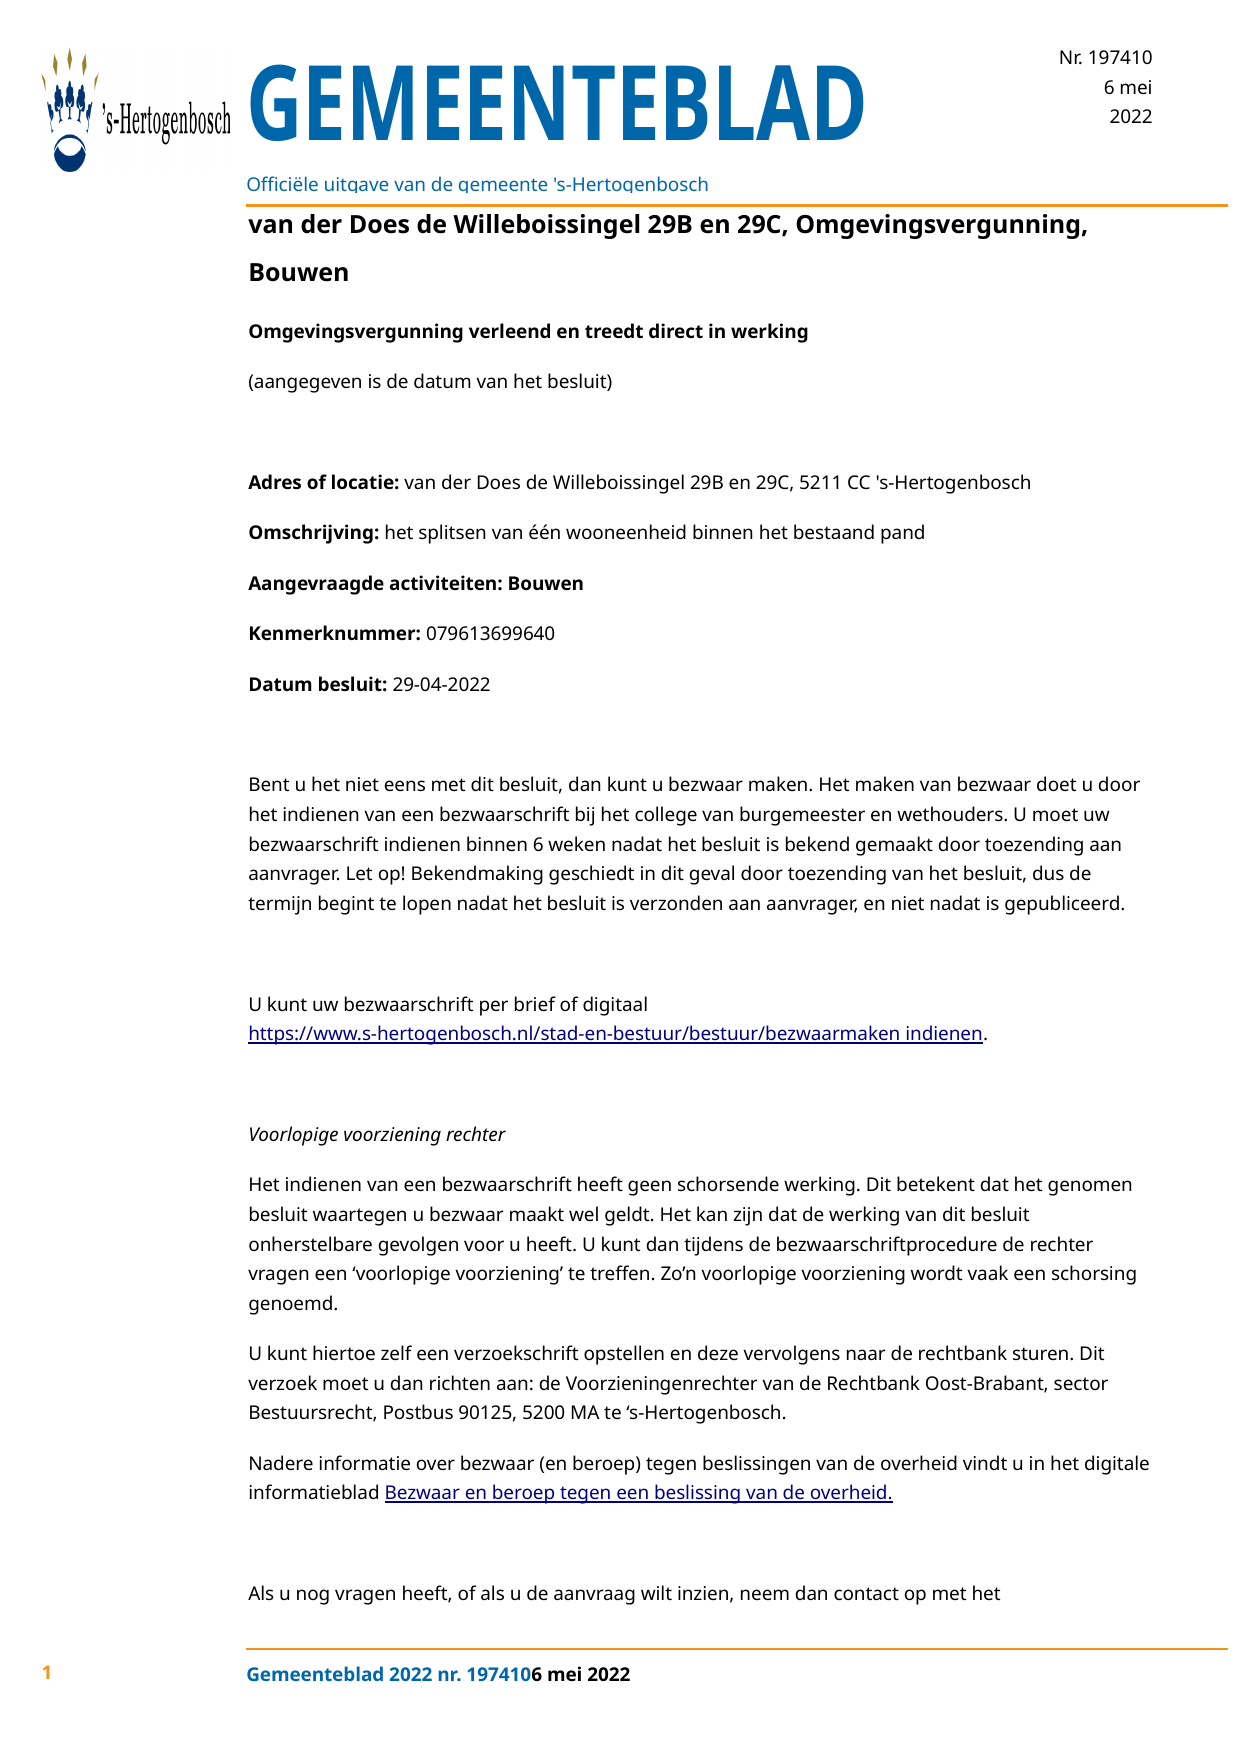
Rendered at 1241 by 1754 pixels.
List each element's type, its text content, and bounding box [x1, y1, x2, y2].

text Datum besluit: 29-04-2022 [248, 671, 1152, 697]
picture [41, 47, 231, 172]
text Aangevraagde activiteiten: Bouwen [248, 570, 1152, 596]
text Bent u het niet eens met dit besluit, dan kunt u bezwaar maken. Het maken van bezwaar doet u door het indienen van een bezwaarschrift bij het college van burgemeester en wethouders. U moet uw bezwaarschrift indienen binnen 6 weken nadat het besluit is bekend gemaakt door toezending aan aanvrager. Let op! Bekendmaking geschiedt in dit geval door toezending van het besluit, dus de termijn begint te lopen nadat het besluit is verzonden aan aanvrager, en niet nadat is gepubliceerd. [248, 772, 1152, 916]
text Adres of locatie: van der Does de Willeboissingel 29B en 29C, 5211 CC 's-Hertogenbosch [248, 469, 1152, 495]
text (aangegeven is de datum van het besluit) [248, 368, 1152, 394]
text U kunt uw bezwaarschrift per brief of digitaal https://www.s-hertogenbosch.nl/stad-en-bestuur/bestuur/bezwaarmaken indienen. [248, 991, 1152, 1046]
text Als u nog vragen heeft, of als u de aanvraag wilt inzien, neem dan contact op met het [248, 1580, 1152, 1606]
text Het indienen van een bezwaarschrift heeft geen schorsende werking. Dit betekent dat het genomen besluit waartegen u bezwaar maakt wel geldt. Het kan zijn dat de werking van dit besluit onherstelbare gevolgen voor u heeft. U kunt dan tijdens de bezwaarschriftprocedure de rechter vragen een ‘voorlopige voorziening’ te treffen. Zo’n voorlopige voorziening wordt vaak een schorsing genoemd. [248, 1172, 1152, 1316]
text van der Does de Willeboissingel 29B en 29C, Omgevingsvergunning, Bouwen [248, 207, 1152, 288]
text Omschrijving: het splitsen van één wooneenheid binnen het bestaand pand [248, 519, 1152, 545]
text Kenmerknummer: 079613699640 [248, 620, 1152, 646]
text Omgevingsvergunning verleend en treedt direct in werking [248, 318, 1152, 344]
text U kunt hiertoe zelf een verzoekschrift opstellen en deze vervolgens naar de rechtbank sturen. Dit verzoek moet u dan richten aan: de Voorzieningenrechter van de Rechtbank Oost-Brabant, sector Bestuursrecht, Postbus 90125, 5200 MA te ‘s-Hertogenbosch. [248, 1340, 1152, 1425]
text Voorlopige voorziening rechter [248, 1121, 1152, 1147]
text Nadere informatie over bezwaar (en beroep) tegen beslissingen van de overheid vindt u in het digitale informatieblad Bezwaar en beroep tegen een beslissing van de overheid. [248, 1450, 1152, 1505]
